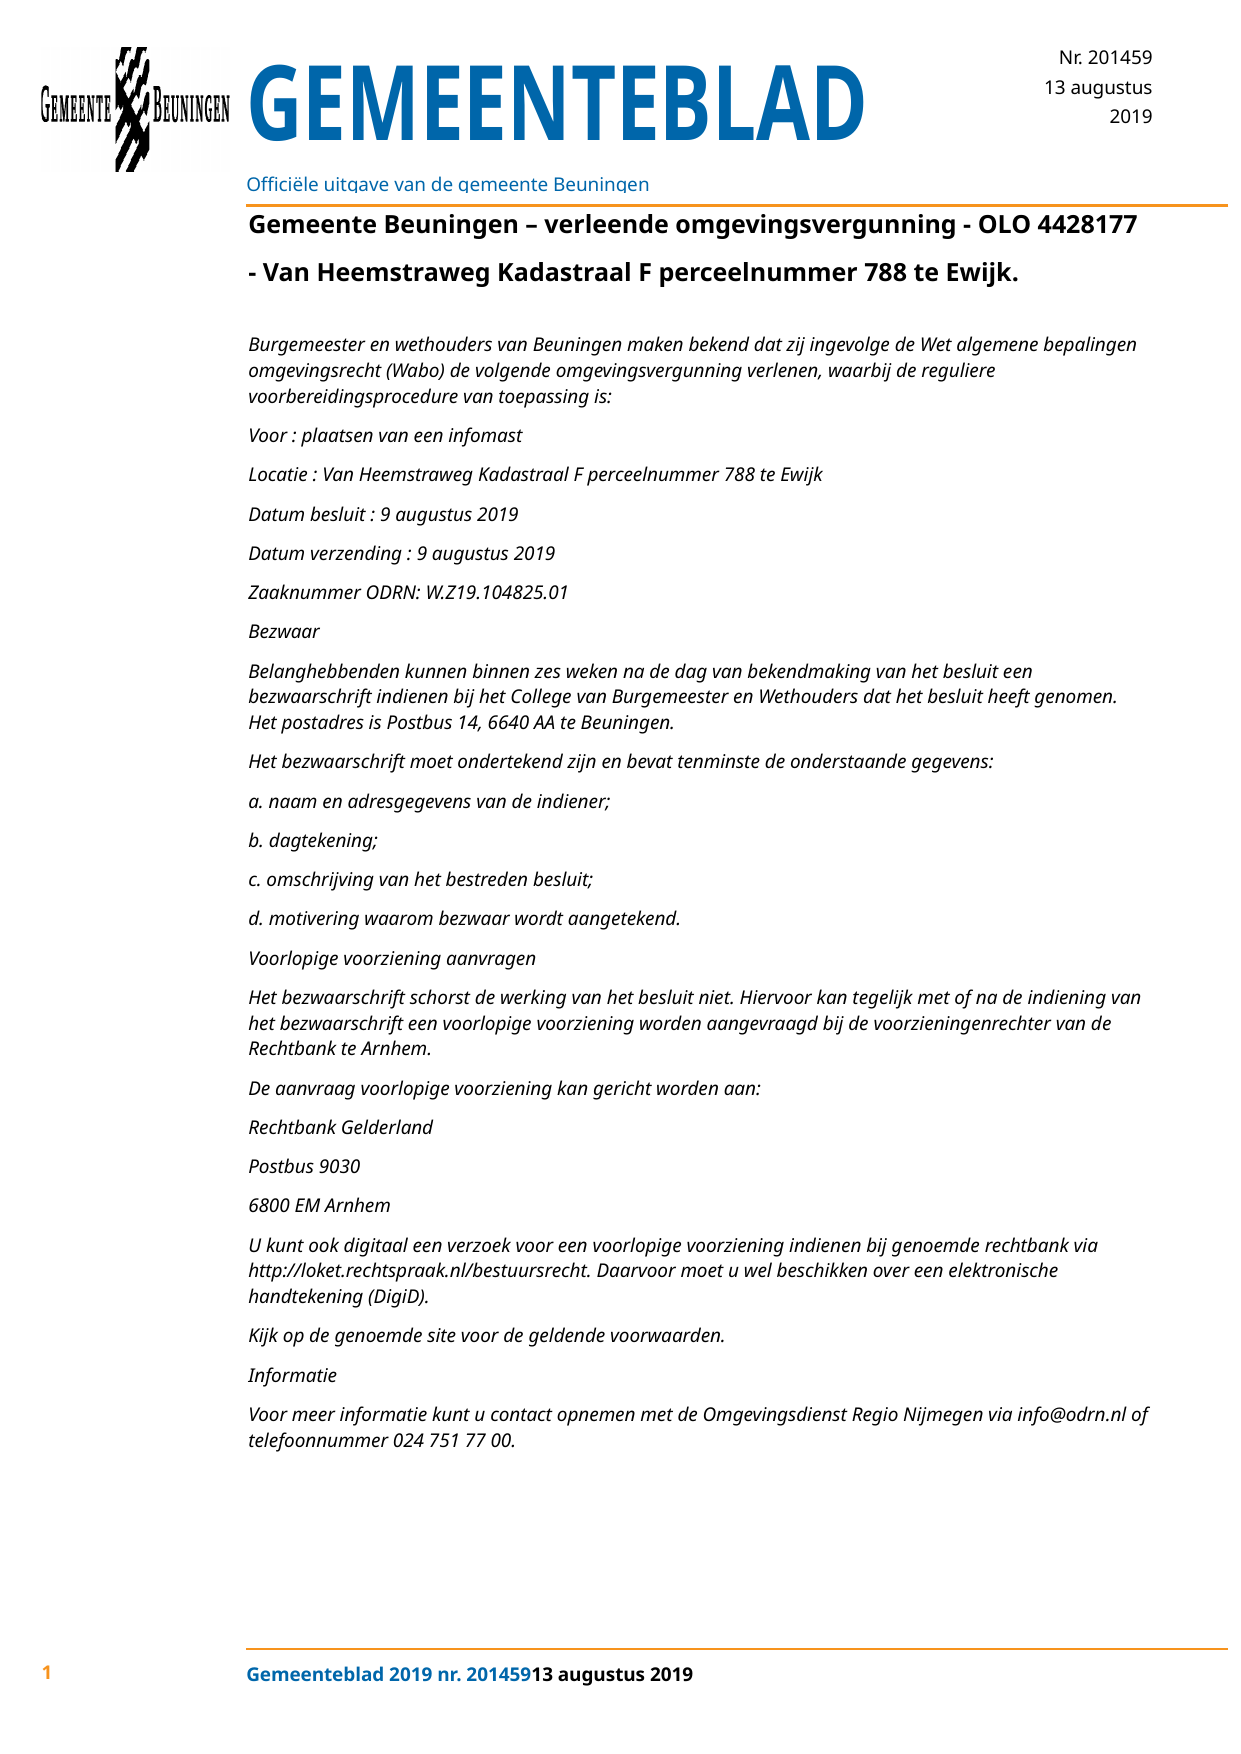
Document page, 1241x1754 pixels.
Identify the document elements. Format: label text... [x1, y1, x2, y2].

text Voor meer informatie kunt u contact opnemen met de Omgevingsdienst Regio Nijmegen via info@odrn.nl of telefoonnummer 024 751 77 00. [248, 1401, 1152, 1453]
text Belanghebbenden kunnen binnen zes weken na de dag van bekendmaking van het besluit een bezwaarschrift indienen bij het College van Burgemeester en Wethouders dat het besluit heeft genomen. Het postadres is Postbus 14, 6640 AA te Beuningen. [248, 658, 1152, 735]
text Burgemeester en wethouders van Beuningen maken bekend dat zij ingevolge de Wet algemene bepalingen omgevingsrecht (Wabo) de volgende omgevingsvergunning verlenen, waarbij de reguliere voorbereidingsprocedure van toepassing is: [248, 331, 1152, 409]
text 6800 EM Arnhem [248, 1193, 1152, 1218]
text Het bezwaarschrift schorst de werking van het besluit niet. Hiervoor kan tegelijk met of na de indiening van het bezwaarschrift een voorlopige voorziening worden aangevraagd bij de voorzieningenrechter van de Rechtbank te Arnhem. [248, 984, 1152, 1061]
text Datum verzending : 9 augustus 2019 [248, 540, 1152, 566]
picture [41, 47, 231, 172]
text Postbus 9030 [248, 1153, 1152, 1179]
text Voorlopige voorziening aanvragen [248, 945, 1152, 971]
text Informatie [248, 1362, 1152, 1388]
text De aanvraag voorlopige voorziening kan gericht worden aan: [248, 1075, 1152, 1101]
text Het bezwaarschrift moet ondertekend zijn en bevat tenminste de onderstaande gegevens: [248, 748, 1152, 774]
text Rechtbank Gelderland [248, 1114, 1152, 1140]
text a. naam en adresgegevens van de indiener; [248, 788, 1152, 813]
text U kunt ook digitaal een verzoek voor een voorlopige voorziening indienen bij genoemde rechtbank via http://loket.rechtspraak.nl/bestuursrecht. Daarvoor moet u wel beschikken over een elektronische handtekening (DigiD). [248, 1232, 1152, 1309]
text c. omschrijving van het bestreden besluit; [248, 866, 1152, 892]
text Zaaknummer ODRN: W.Z19.104825.01 [248, 579, 1152, 605]
text d. motivering waarom bezwaar wordt aangetekend. [248, 906, 1152, 931]
text b. dagtekening; [248, 827, 1152, 853]
text Datum besluit : 9 augustus 2019 [248, 501, 1152, 526]
text Locatie : Van Heemstraweg Kadastraal F perceelnummer 788 te Ewijk [248, 461, 1152, 487]
text Kijk op de genoemde site voor de geldende voorwaarden. [248, 1323, 1152, 1348]
text Bezwaar [248, 618, 1152, 644]
text Voor : plaatsen van een infomast [248, 422, 1152, 448]
text Gemeente Beuningen – verleende omgevingsvergunning - OLO 4428177 - Van Heemstraweg Kadastraal F perceelnummer 788 te Ewijk. [248, 207, 1152, 288]
